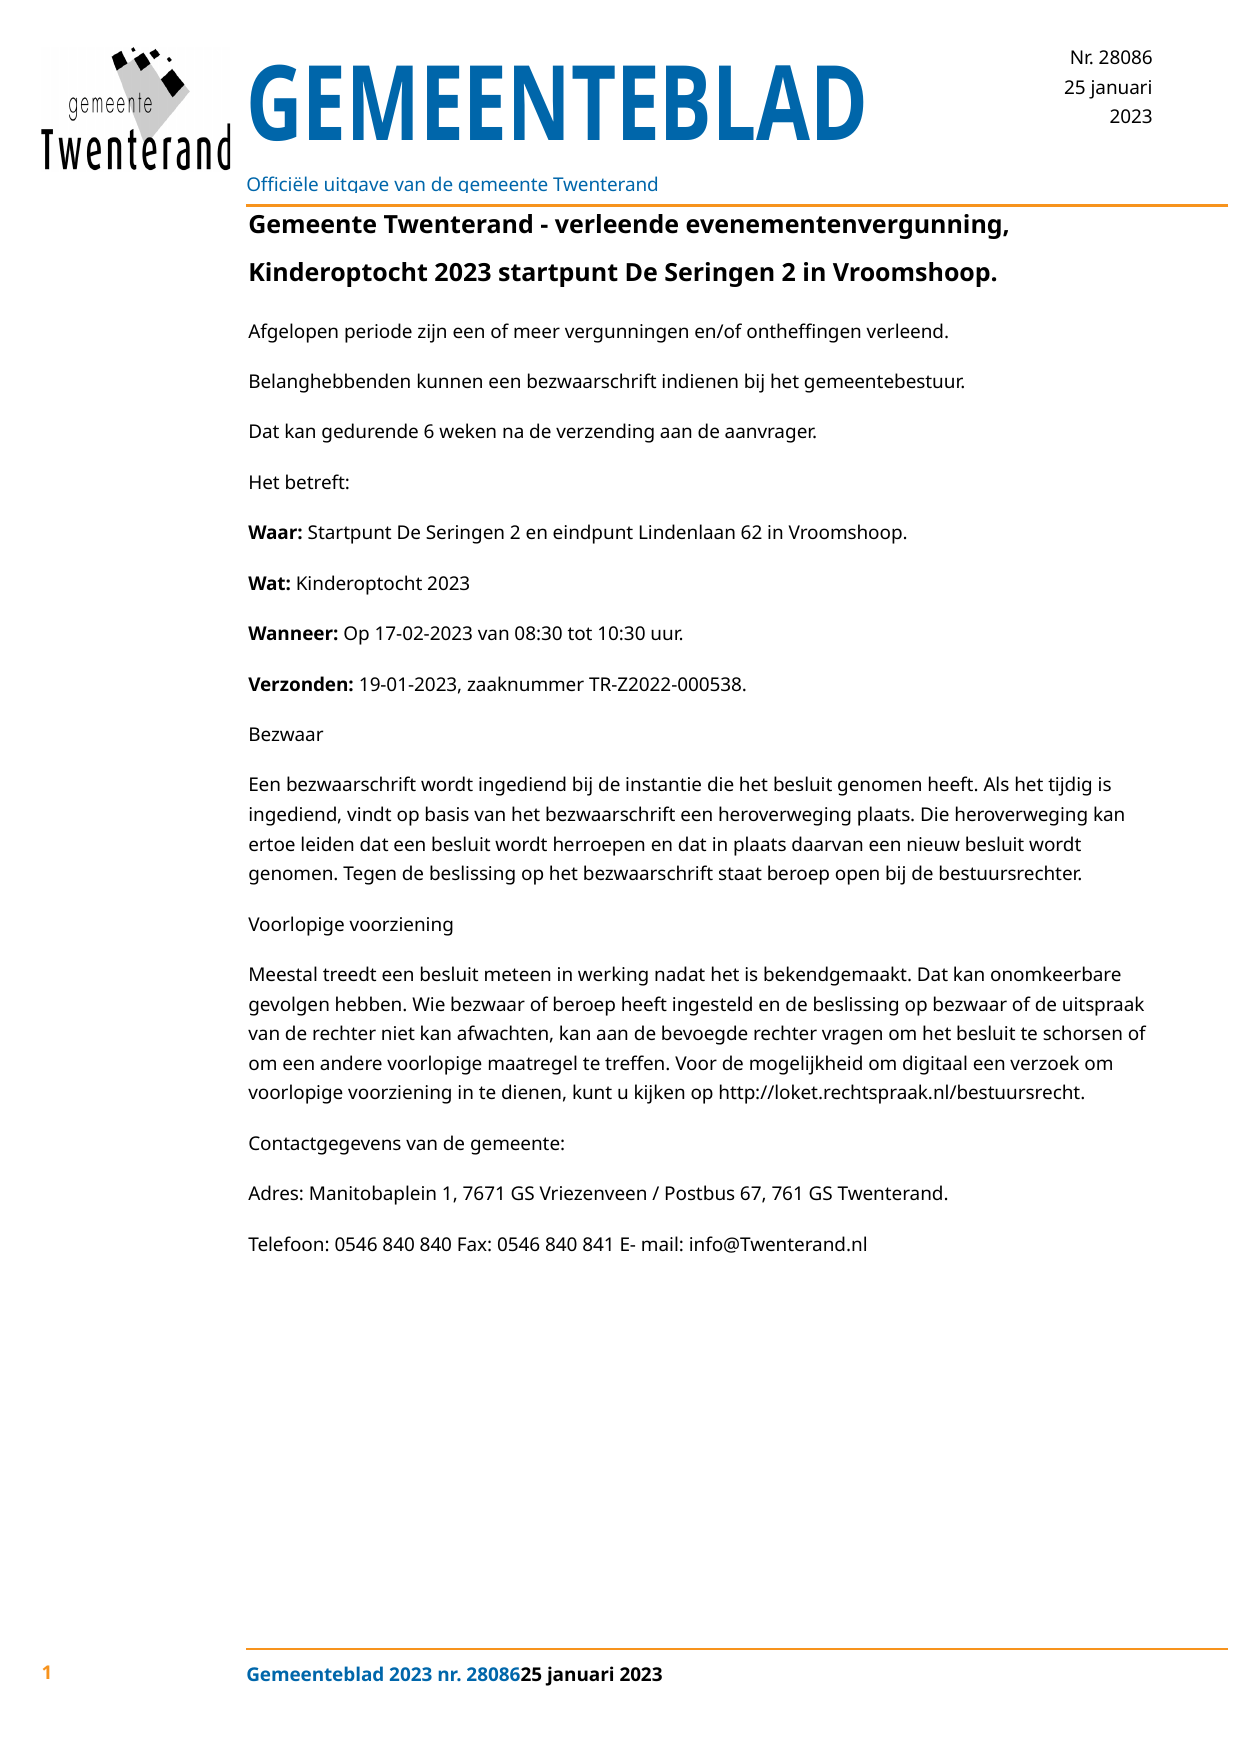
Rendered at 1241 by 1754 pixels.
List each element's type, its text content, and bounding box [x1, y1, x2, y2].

text Bezwaar [248, 721, 1152, 747]
text Meestal treedt een besluit meteen in werking nadat het is bekendgemaakt. Dat kan onomkeerbare gevolgen hebben. Wie bezwaar of beroep heeft ingesteld en de beslissing op bezwaar of de uitspraak van de rechter niet kan afwachten, kan aan de bevoegde rechter vragen om het besluit te schorsen of om een andere voorlopige maatregel te treffen. Voor de mogelijkheid om digitaal een verzoek om voorlopige voorziening in te dienen, kunt u kijken op http://loket.rechtspraak.nl/bestuursrecht. [248, 961, 1152, 1105]
text Een bezwaarschrift wordt ingediend bij de instantie die het besluit genomen heeft. Als het tijdig is ingediend, vindt op basis van het bezwaarschrift een heroverweging plaats. Die heroverweging kan ertoe leiden dat een besluit wordt herroepen en dat in plaats daarvan een nieuw besluit wordt genomen. Tegen de beslissing op het bezwaarschrift staat beroep open bij de bestuursrechter. [248, 772, 1152, 886]
text Contactgegevens van de gemeente: [248, 1130, 1152, 1156]
text Voorlopige voorziening [248, 911, 1152, 937]
text Wat: Kinderoptocht 2023 [248, 570, 1152, 596]
text Adres: Manitobaplein 1, 7671 GS Vriezenveen / Postbus 67, 761 GS Twenterand. [248, 1180, 1152, 1206]
text Dat kan gedurende 6 weken na de verzending aan de aanvrager. [248, 419, 1152, 444]
text Afgelopen periode zijn een of meer vergunningen en/of ontheffingen verleend. [248, 318, 1152, 344]
text Waar: Startpunt De Seringen 2 en eindpunt Lindenlaan 62 in Vroomshoop. [248, 519, 1152, 545]
text Belanghebbenden kunnen een bezwaarschrift indienen bij het gemeentebestuur. [248, 368, 1152, 394]
text Verzonden: 19-01-2023, zaaknummer TR-Z2022-000538. [248, 671, 1152, 697]
picture [41, 47, 231, 172]
text Het betreft: [248, 469, 1152, 495]
text Telefoon: 0546 840 840 Fax: 0546 840 841 E- mail: info@Twenterand.nl [248, 1231, 1152, 1257]
text Wanneer: Op 17-02-2023 van 08:30 tot 10:30 uur. [248, 620, 1152, 646]
text Gemeente Twenterand - verleende evenementenvergunning, Kinderoptocht 2023 startpunt De Seringen 2 in Vroomshoop. [248, 207, 1152, 288]
